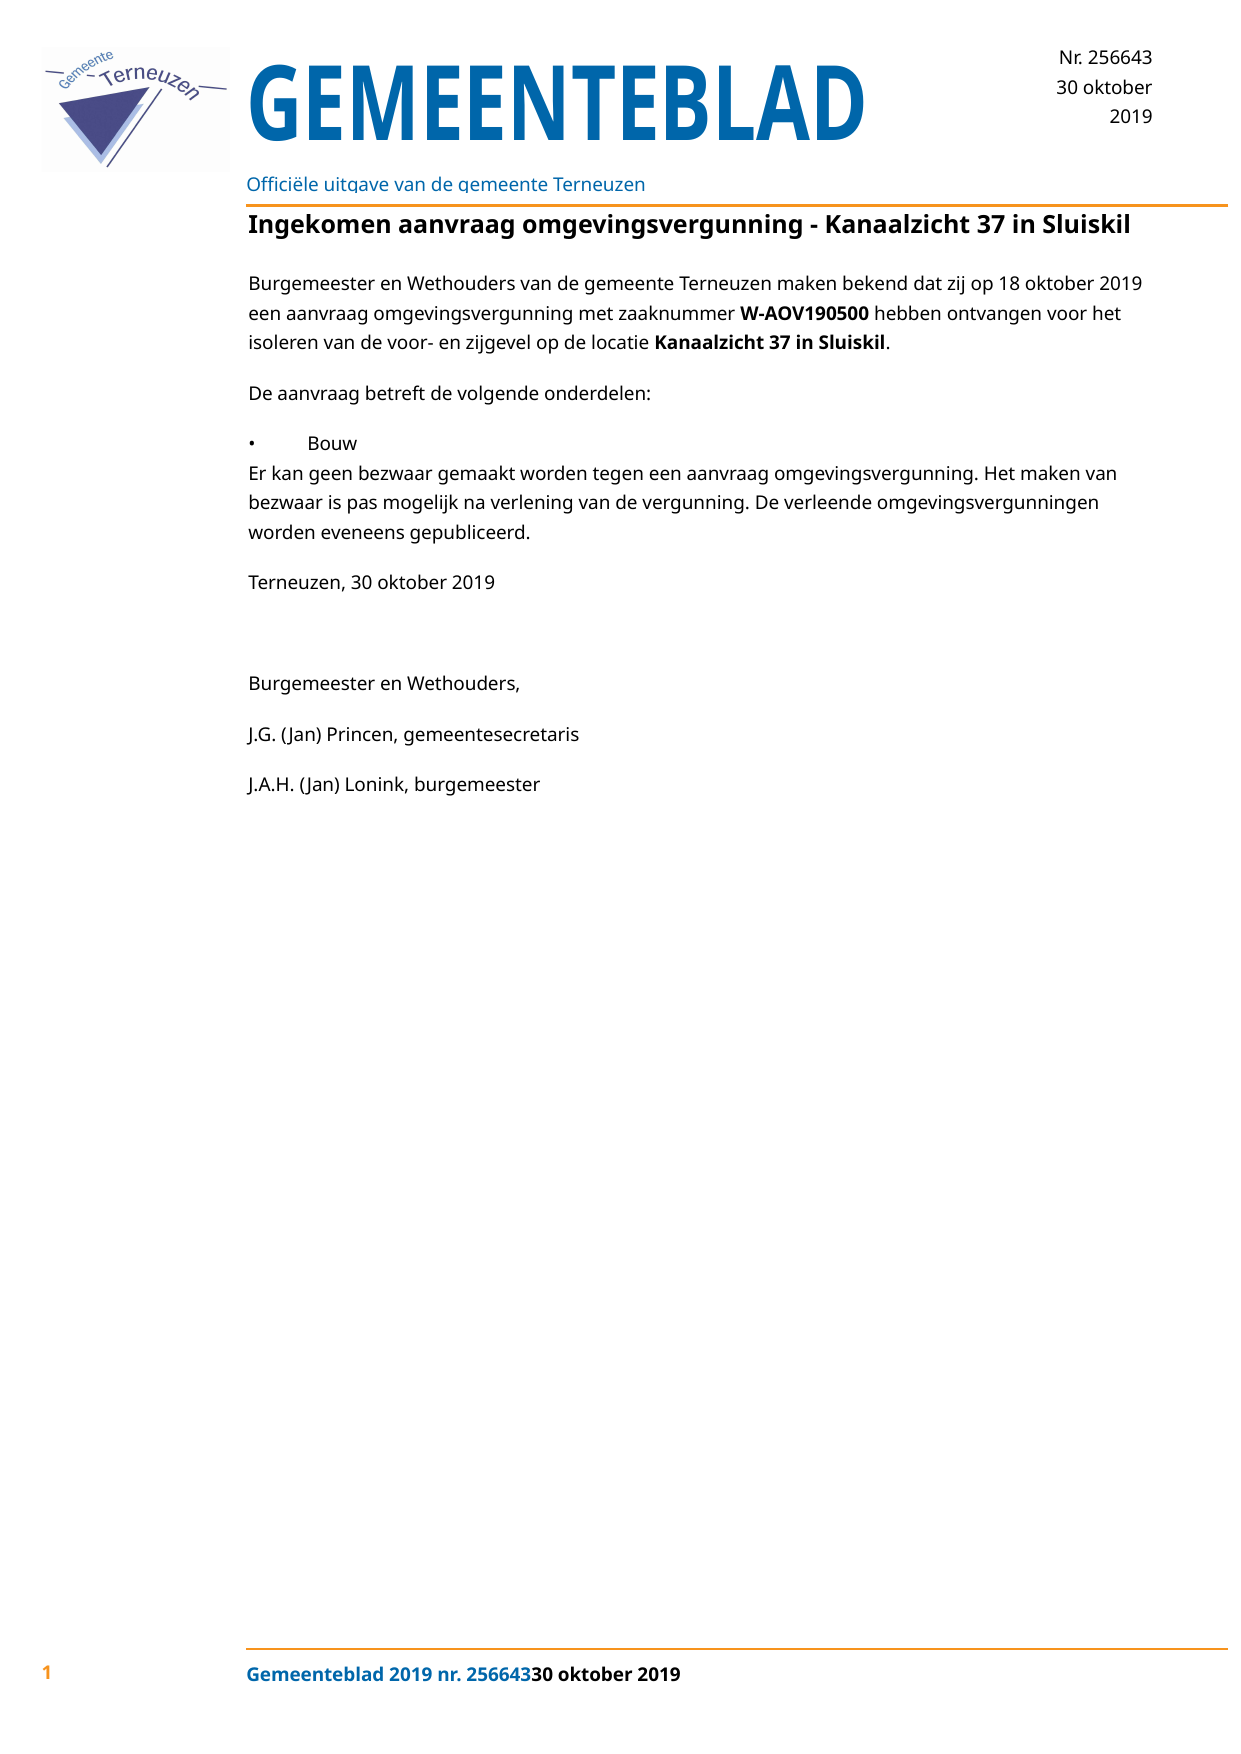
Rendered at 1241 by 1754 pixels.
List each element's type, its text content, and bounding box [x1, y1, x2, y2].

text Burgemeester en Wethouders van de gemeente Terneuzen maken bekend dat zij op 18 oktober 2019 een aanvraag omgevingsvergunning met zaaknummer W-AOV190500 hebben ontvangen voor het isoleren van de voor- en zijgevel op de locatie Kanaalzicht 37 in Sluiskil. [248, 270, 1152, 355]
picture [41, 47, 231, 172]
text Terneuzen, 30 oktober 2019 [248, 569, 1152, 595]
text Ingekomen aanvraag omgevingsvergunning - Kanaalzicht 37 in Sluiskil [248, 207, 1152, 241]
text J.G. (Jan) Princen, gemeentesecretaris [248, 721, 1152, 746]
list Bouw [248, 430, 1152, 456]
text De aanvraag betreft de volgende onderdelen: [248, 380, 1152, 406]
text J.A.H. (Jan) Lonink, burgemeester [248, 771, 1152, 797]
text Er kan geen bezwaar gemaakt worden tegen een aanvraag omgevingsvergunning. Het maken van bezwaar is pas mogelijk na verlening van de vergunning. De verleende omgevingsvergunningen worden eveneens gepubliceerd. [248, 460, 1152, 545]
text Burgemeester en Wethouders, [248, 670, 1152, 696]
